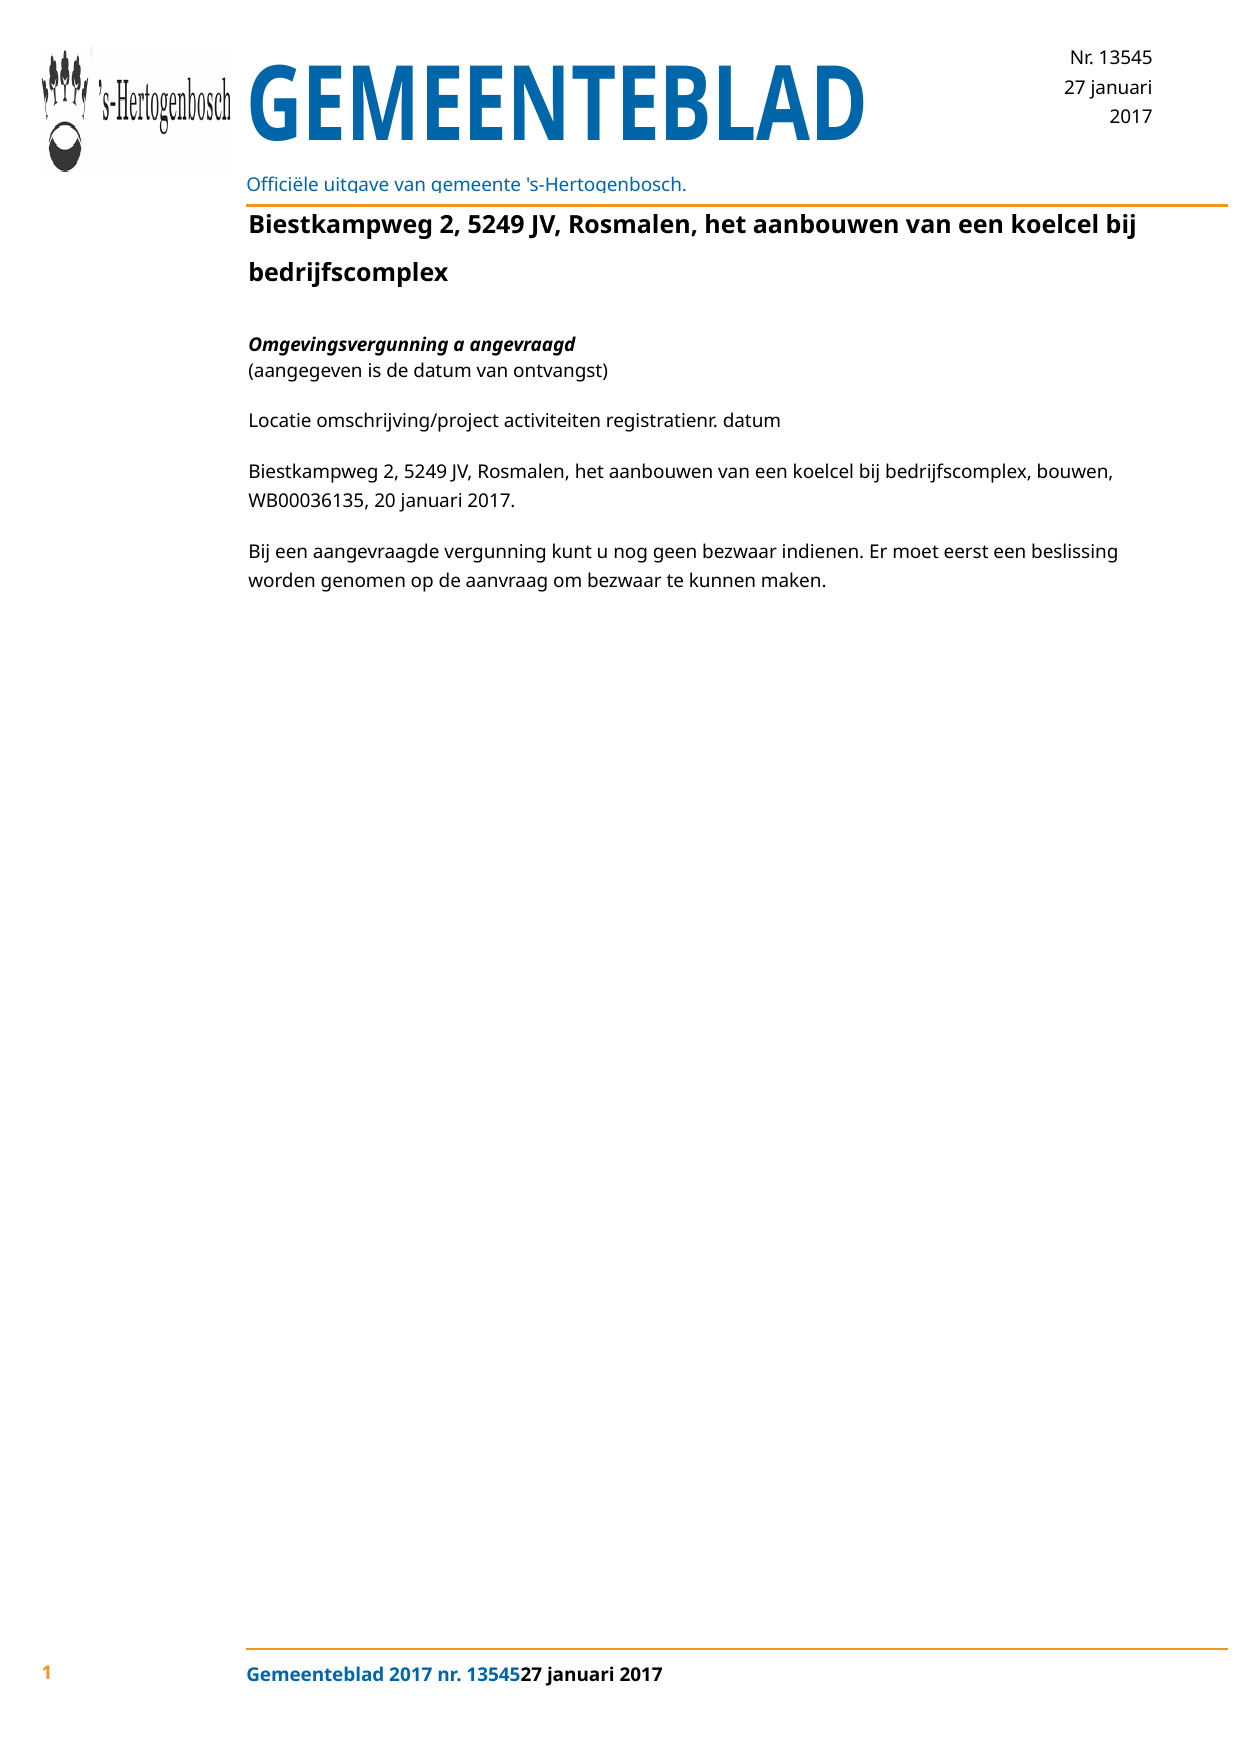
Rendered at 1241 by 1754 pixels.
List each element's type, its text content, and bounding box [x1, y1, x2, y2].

text Locatie omschrijving/project activiteiten registratienr. datum [248, 408, 1152, 433]
text (aangegeven is de datum van ontvangst) [248, 357, 1152, 383]
picture [41, 47, 231, 172]
text Omgevingsvergunning a angevraagd [248, 331, 1152, 357]
text Biestkampweg 2, 5249 JV, Rosmalen, het aanbouwen van een koelcel bij bedrijfscomplex, bouwen, WB00036135, 20 januari 2017. [248, 458, 1152, 513]
text Bij een aangevraagde vergunning kunt u nog geen bezwaar indienen. Er moet eerst een beslissing worden genomen op de aanvraag om bezwaar te kunnen maken. [248, 538, 1152, 593]
text Biestkampweg 2, 5249 JV, Rosmalen, het aanbouwen van een koelcel bij bedrijfscomplex [248, 207, 1152, 288]
